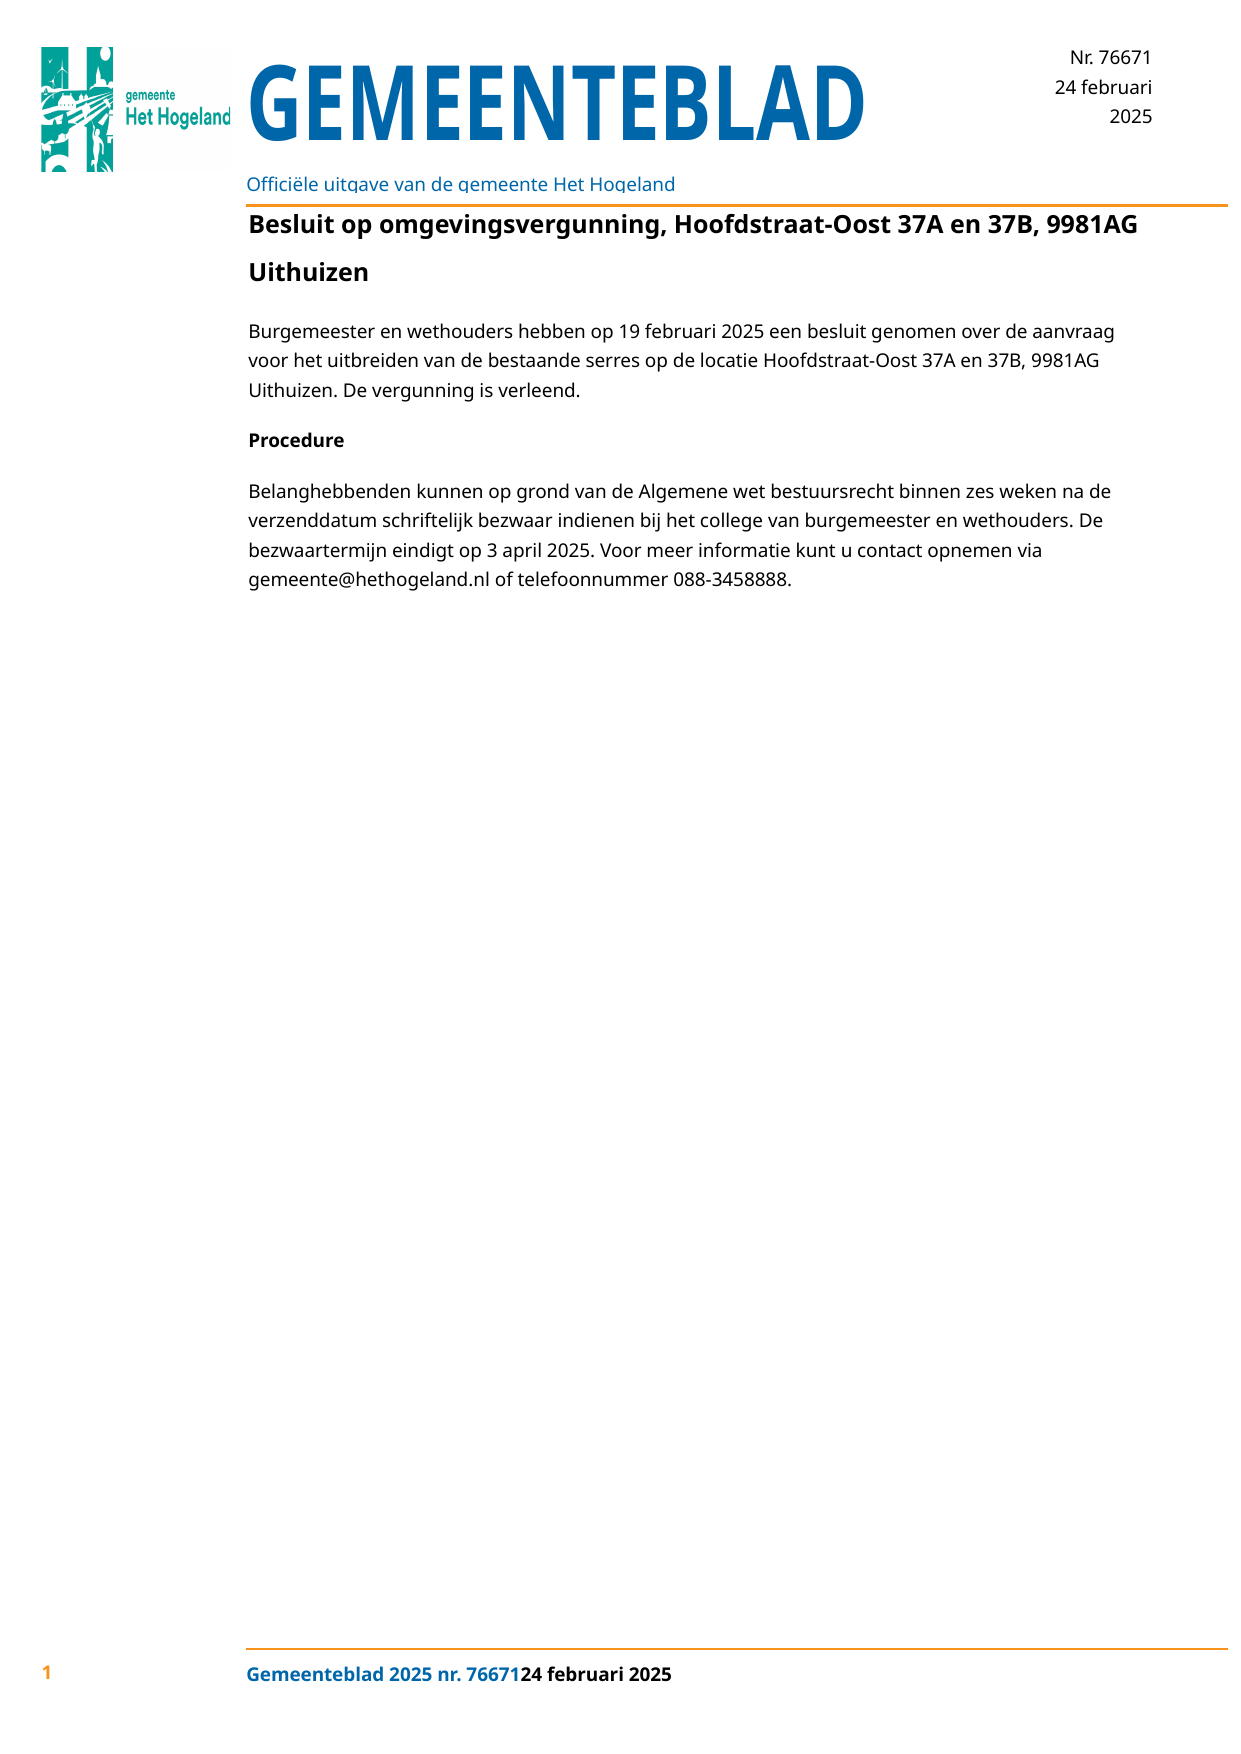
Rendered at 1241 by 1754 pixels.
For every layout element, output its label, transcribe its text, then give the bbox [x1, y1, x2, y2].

text Burgemeester en wethouders hebben op 19 februari 2025 een besluit genomen over de aanvraag voor het uitbreiden van de bestaande serres op de locatie Hoofdstraat-Oost 37A en 37B, 9981AG Uithuizen. De vergunning is verleend. [248, 318, 1152, 403]
text Procedure [248, 427, 1152, 453]
text Belanghebbenden kunnen op grond van de Algemene wet bestuursrecht binnen zes weken na de verzenddatum schriftelijk bezwaar indienen bij het college van burgemeester en wethouders. De bezwaartermijn eindigt op 3 april 2025. Voor meer informatie kunt u contact opnemen via gemeente@hethogeland.nl of telefoonnummer 088-3458888. [248, 478, 1152, 592]
picture [41, 47, 231, 172]
text Besluit op omgevingsvergunning, Hoofdstraat-Oost 37A en 37B, 9981AG Uithuizen [248, 207, 1152, 288]
